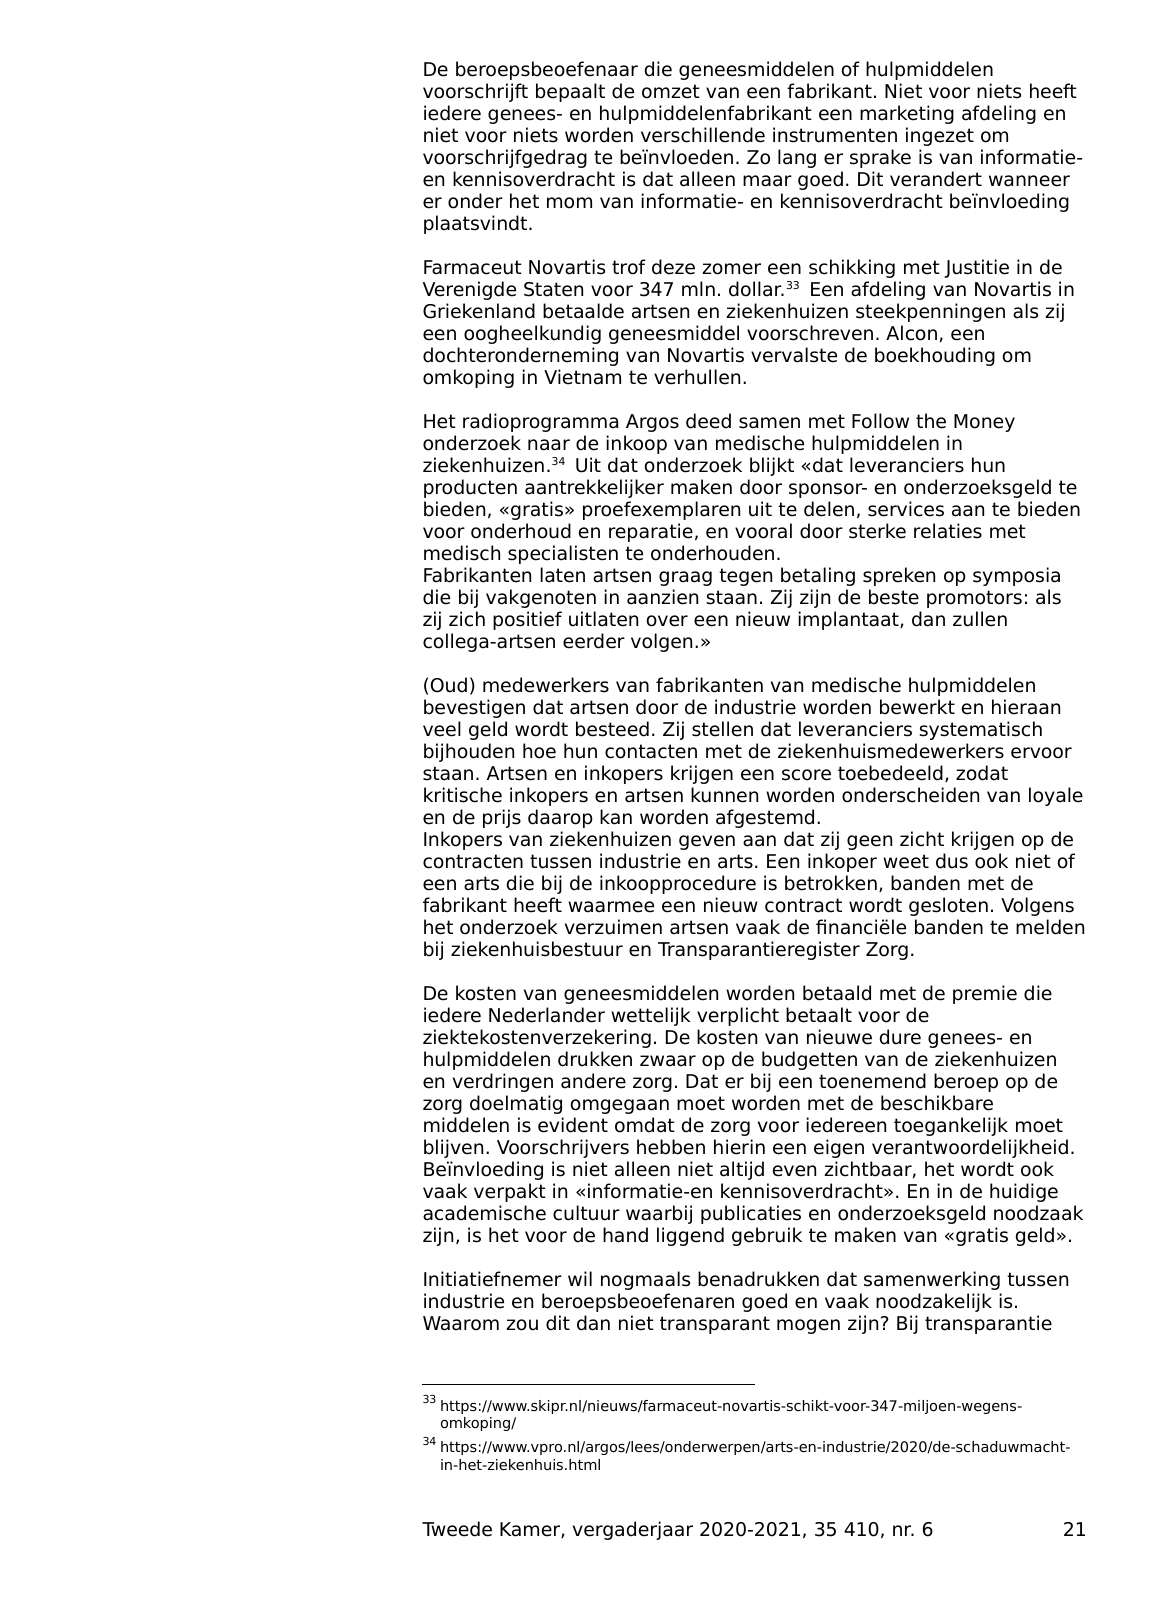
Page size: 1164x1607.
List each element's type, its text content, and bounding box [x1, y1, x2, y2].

text (Oud) medewerkers van fabrikanten van medische hulpmiddelen bevestigen dat artsen door de industrie worden bewerkt en hieraan veel geld wordt besteed. Zij stellen dat leveranciers systematisch bijhouden hoe hun contacten met de ziekenhuismedewerkers ervoor staan. Artsen en inkopers krijgen een score toebedeeld, zodat kritische inkopers en artsen kunnen worden onderscheiden van loyale en de prijs daarop kan worden afgestemd. [422, 675, 1087, 829]
text Inkopers van ziekenhuizen geven aan dat zij geen zicht krijgen op de contracten tussen industrie en arts. Een inkoper weet dus ook niet of een arts die bij de inkoopprocedure is betrokken, banden met de fabrikant heeft waarmee een nieuw contract wordt gesloten. Volgens het onderzoek verzuimen artsen vaak de financiële banden te melden bij ziekenhuisbestuur en Transparantieregister Zorg. [422, 829, 1087, 961]
text Farmaceut Novartis trof deze zomer een schikking met Justitie in de Verenigde Staten voor 347 mln. dollar. Een afdeling van Novartis in Griekenland betaalde artsen en ziekenhuizen steekpenningen als zij een oogheelkundig geneesmiddel voorschreven. Alcon, een dochteronderneming van Novartis vervalste de boekhouding om omkoping in Vietnam te verhullen. [422, 257, 1087, 389]
text Initiatiefnemer wil nogmaals benadrukken dat samenwerking tussen industrie en beroepsbeoefenaren goed en vaak noodzakelijk is. Waarom zou dit dan niet transparant mogen zijn? Bij transparantie [422, 1269, 1087, 1335]
text De kosten van geneesmiddelen worden betaald met de premie die iedere Nederlander wettelijk verplicht betaalt voor de ziektekostenverzekering. De kosten van nieuwe dure genees- en hulpmiddelen drukken zwaar op de budgetten van de ziekenhuizen en verdringen andere zorg. Dat er bij een toenemend beroep op de zorg doelmatig omgegaan moet worden met de beschikbare middelen is evident omdat de zorg voor iedereen toegankelijk moet blijven. Voorschrijvers hebben hierin een eigen verantwoordelijkheid. [422, 983, 1087, 1159]
text Fabrikanten laten artsen graag tegen betaling spreken op symposia die bij vakgenoten in aanzien staan. Zij zijn de beste promotors: als zij zich positief uitlaten over een nieuw implantaat, dan zullen collega-artsen eerder volgen.» [422, 565, 1087, 653]
text https://www.skipr.nl/nieuws/farmaceut-novartis-schikt-voor-347-miljoen-wegens-omkoping/ [422, 1393, 1087, 1432]
text Het radioprogramma Argos deed samen met Follow the Money onderzoek naar de inkoop van medische hulpmiddelen in ziekenhuizen. Uit dat onderzoek blijkt «dat leveranciers hun producten aantrekkelijker maken door sponsor- en onderzoeksgeld te bieden, «gratis» proefexemplaren uit te delen, services aan te bieden voor onderhoud en reparatie, en vooral door sterke relaties met medisch specialisten te onderhouden. [422, 411, 1087, 565]
text https://www.vpro.nl/argos/lees/onderwerpen/arts-en-industrie/2020/de-schaduwmacht-in-het-ziekenhuis.html [422, 1435, 1087, 1474]
text Beïnvloeding is niet alleen niet altijd even zichtbaar, het wordt ook vaak verpakt in «informatie-en kennisoverdracht». En in de huidige academische cultuur waarbij publicaties en onderzoeksgeld noodzaak zijn, is het voor de hand liggend gebruik te maken van «gratis geld». [422, 1159, 1087, 1247]
text De beroepsbeoefenaar die geneesmiddelen of hulpmiddelen voorschrijft bepaalt de omzet van een fabrikant. Niet voor niets heeft iedere genees- en hulpmiddelenfabrikant een marketing afdeling en niet voor niets worden verschillende instrumenten ingezet om voorschrijfgedrag te beïnvloeden. Zo lang er sprake is van informatie- en kennisoverdracht is dat alleen maar goed. Dit verandert wanneer er onder het mom van informatie- en kennisoverdracht beïnvloeding plaatsvindt. [422, 59, 1087, 235]
